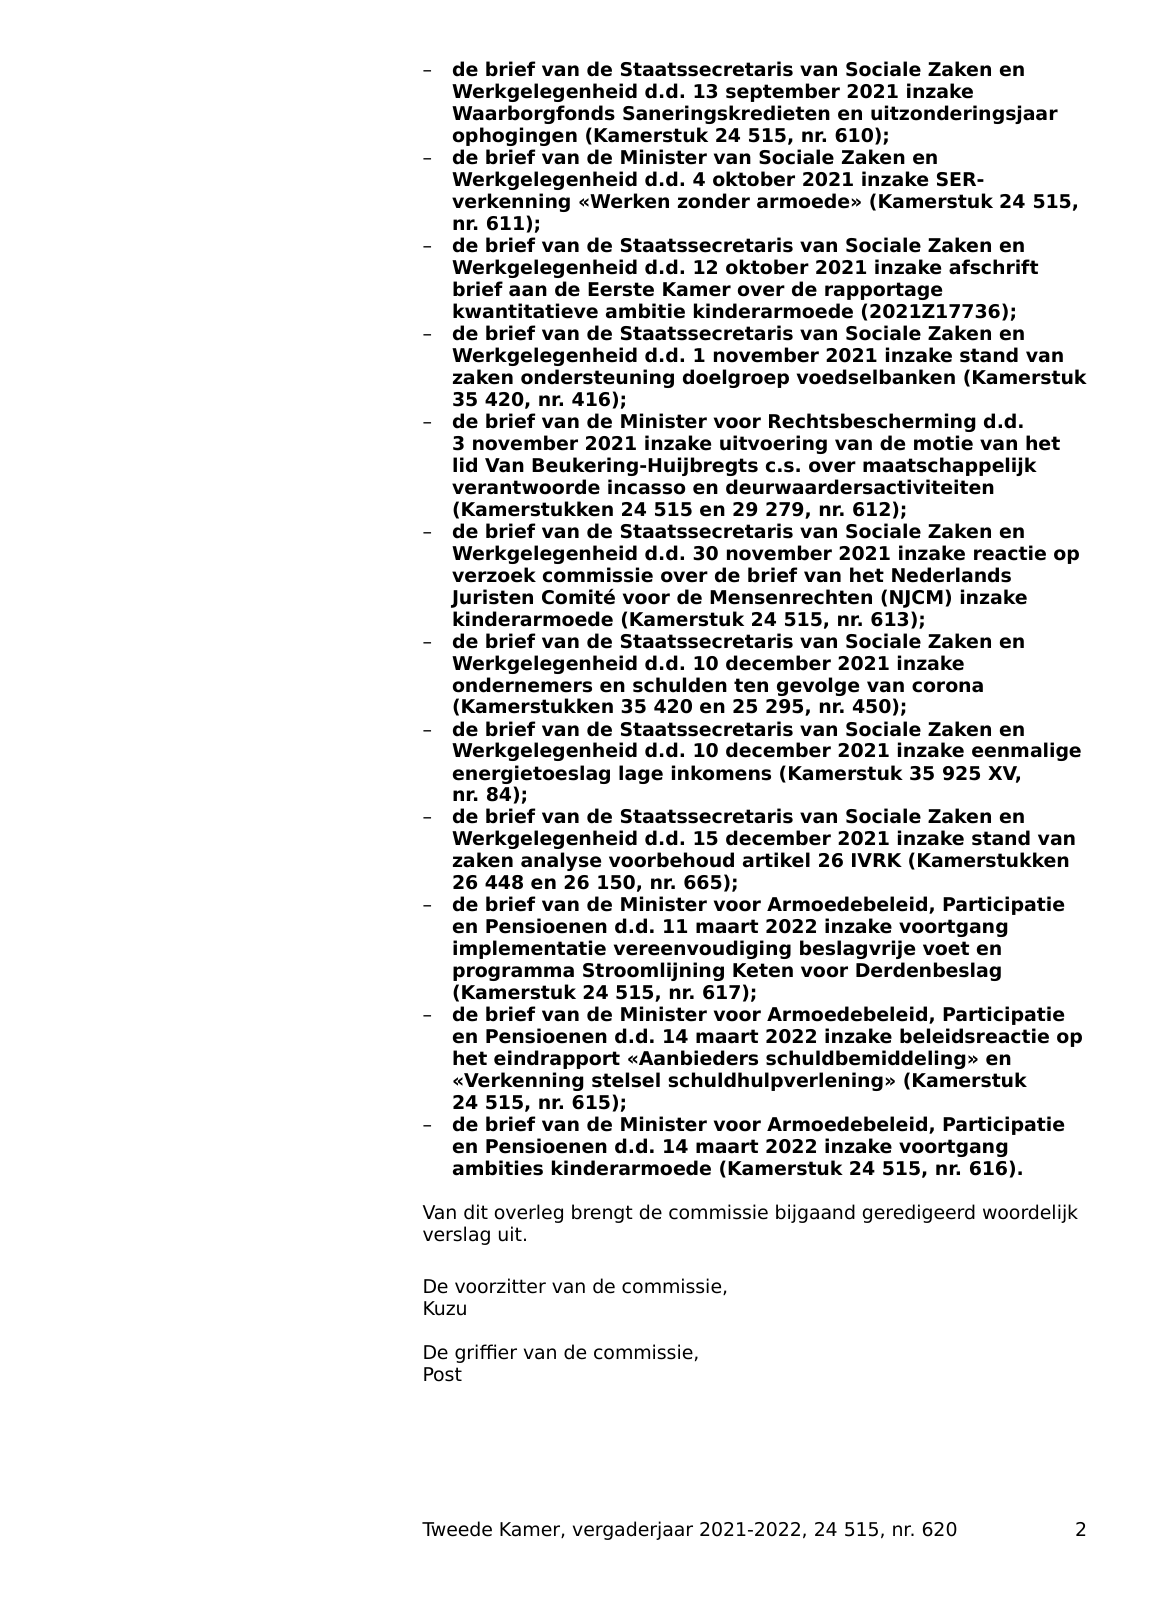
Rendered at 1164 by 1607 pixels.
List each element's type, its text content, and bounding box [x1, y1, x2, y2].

text – de brief van de Staatssecretaris van Sociale Zaken en Werkgelegenheid d.d. 10 december 2021 inzake ondernemers en schulden ten gevolge van corona (Kamerstukken 35 420 en 25 295, nr. 450); [422, 631, 1087, 718]
text – de brief van de Staatssecretaris van Sociale Zaken en Werkgelegenheid d.d. 13 september 2021 inzake Waarborgfonds Saneringskredieten en uitzonderingsjaar ophogingen (Kamerstuk 24 515, nr. 610); [422, 59, 1087, 147]
text – de brief van de Minister voor Armoedebeleid, Participatie en Pensioenen d.d. 14 maart 2022 inzake voortgang ambities kinderarmoede (Kamerstuk 24 515, nr. 616). [422, 1114, 1087, 1180]
text – de brief van de Minister voor Armoedebeleid, Participatie en Pensioenen d.d. 11 maart 2022 inzake voortgang implementatie vereenvoudiging beslagvrije voet en programma Stroomlijning Keten voor Derdenbeslag (Kamerstuk 24 515, nr. 617); [422, 894, 1087, 1004]
text – de brief van de Staatssecretaris van Sociale Zaken en Werkgelegenheid d.d. 10 december 2021 inzake eenmalige energietoeslag lage inkomens (Kamerstuk 35 925 XV, nr. 84); [422, 718, 1087, 806]
text De voorzitter van de commissie, Kuzu [422, 1276, 1087, 1320]
text Van dit overleg brengt de commissie bijgaand geredigeerd woordelijk verslag uit. [422, 1202, 1087, 1246]
text – de brief van de Minister van Sociale Zaken en Werkgelegenheid d.d. 4 oktober 2021 inzake SER-verkenning «Werken zonder armoede» (Kamerstuk 24 515, nr. 611); [422, 147, 1087, 235]
text – de brief van de Staatssecretaris van Sociale Zaken en Werkgelegenheid d.d. 1 november 2021 inzake stand van zaken ondersteuning doelgroep voedselbanken (Kamerstuk 35 420, nr. 416); [422, 323, 1087, 411]
text – de brief van de Minister voor Rechtsbescherming d.d. 3 november 2021 inzake uitvoering van de motie van het lid Van Beukering-Huijbregts c.s. over maatschappelijk verantwoorde incasso en deurwaardersactiviteiten (Kamerstukken 24 515 en 29 279, nr. 612); [422, 411, 1087, 521]
text De griffier van de commissie, Post [422, 1342, 1087, 1386]
text – de brief van de Staatssecretaris van Sociale Zaken en Werkgelegenheid d.d. 12 oktober 2021 inzake afschrift brief aan de Eerste Kamer over de rapportage kwantitatieve ambitie kinderarmoede (2021Z17736); [422, 235, 1087, 323]
text – de brief van de Staatssecretaris van Sociale Zaken en Werkgelegenheid d.d. 30 november 2021 inzake reactie op verzoek commissie over de brief van het Nederlands Juristen Comité voor de Mensenrechten (NJCM) inzake kinderarmoede (Kamerstuk 24 515, nr. 613); [422, 521, 1087, 631]
text – de brief van de Staatssecretaris van Sociale Zaken en Werkgelegenheid d.d. 15 december 2021 inzake stand van zaken analyse voorbehoud artikel 26 IVRK (Kamerstukken 26 448 en 26 150, nr. 665); [422, 806, 1087, 894]
text – de brief van de Minister voor Armoedebeleid, Participatie en Pensioenen d.d. 14 maart 2022 inzake beleidsreactie op het eindrapport «Aanbieders schuldbemiddeling» en «Verkenning stelsel schuldhulpverlening» (Kamerstuk 24 515, nr. 615); [422, 1004, 1087, 1114]
